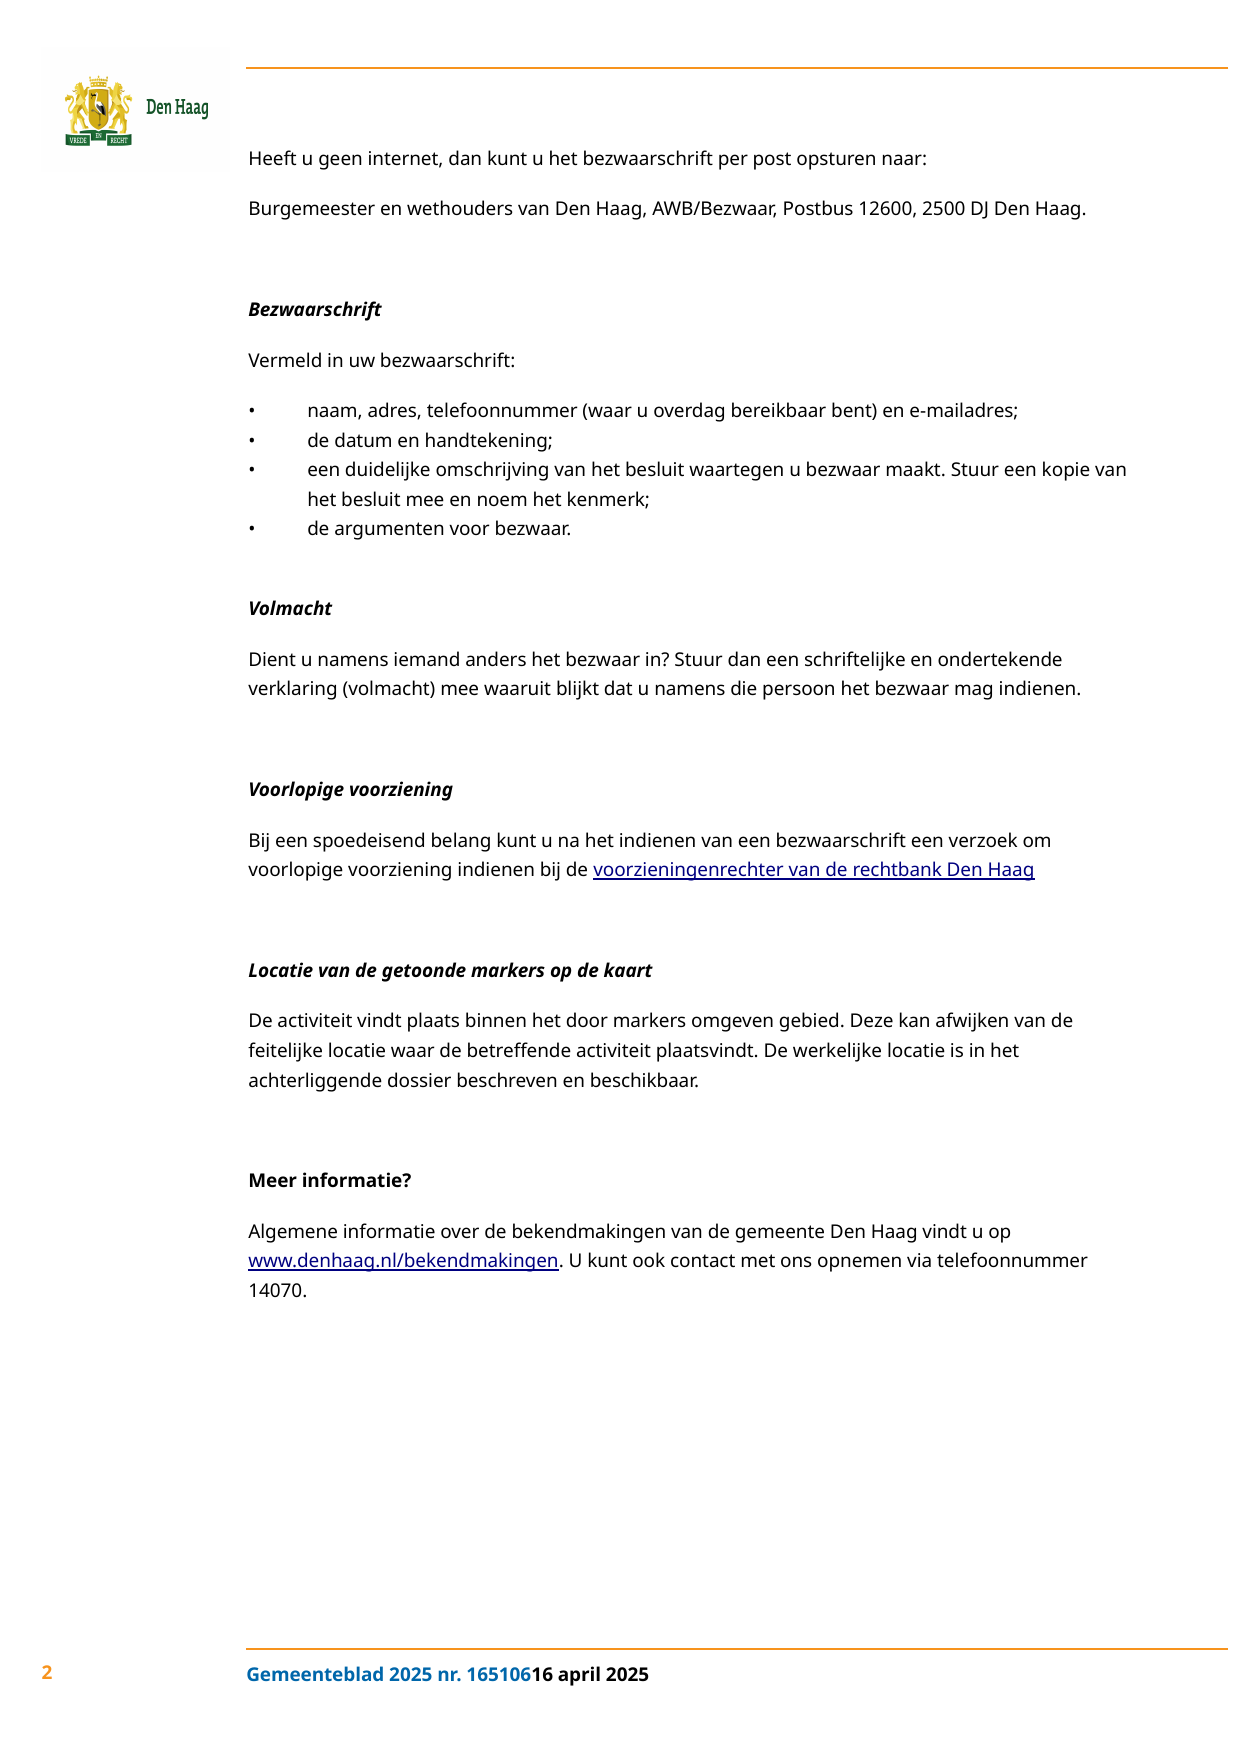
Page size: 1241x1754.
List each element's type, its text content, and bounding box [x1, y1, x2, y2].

text Burgemeester en wethouders van Den Haag, AWB/Bezwaar, Postbus 12600, 2500 DJ Den Haag. [248, 196, 1152, 221]
text Algemene informatie over de bekendmakingen van de gemeente Den Haag vindt u op www.denhaag.nl/bekendmakingen. U kunt ook contact met ons opnemen via telefoonnummer 14070. [248, 1218, 1152, 1303]
list naam, adres, telefoonnummer (waar u overdag bereikbaar bent) en e-mailadres; [248, 397, 1152, 423]
text Meer informatie? [248, 1168, 1152, 1193]
list de datum en handtekening; [248, 427, 1152, 453]
text Voorlopige voorziening [248, 776, 1152, 802]
list de argumenten voor bezwaar. [248, 516, 1152, 541]
text Vermeld in uw bezwaarschrift: [248, 347, 1152, 373]
text Heeft u geen internet, dan kunt u het bezwaarschrift per post opsturen naar: [248, 145, 1152, 171]
text Volmacht [248, 596, 1152, 621]
text Locatie van de getoonde markers op de kaart [248, 957, 1152, 983]
list een duidelijke omschrijving van het besluit waartegen u bezwaar maakt. Stuur een kopie van het besluit mee en noem het kenmerk; [248, 456, 1152, 512]
text De activiteit vindt plaats binnen het door markers omgeven gebied. Deze kan afwijken van de feitelijke locatie waar de betreffende activiteit plaatsvindt. De werkelijke locatie is in het achterliggende dossier beschreven en beschikbaar. [248, 1008, 1152, 1093]
picture [41, 47, 231, 172]
text Bezwaarschrift [248, 296, 1152, 322]
text Bij een spoedeisend belang kunt u na het indienen van een bezwaarschrift een verzoek om voorlopige voorziening indienen bij de voorzieningenrechter van de rechtbank Den Haag [248, 827, 1152, 882]
text Dient u namens iemand anders het bezwaar in? Stuur dan een schriftelijke en ondertekende verklaring (volmacht) mee waaruit blijkt dat u namens die persoon het bezwaar mag indienen. [248, 646, 1152, 701]
